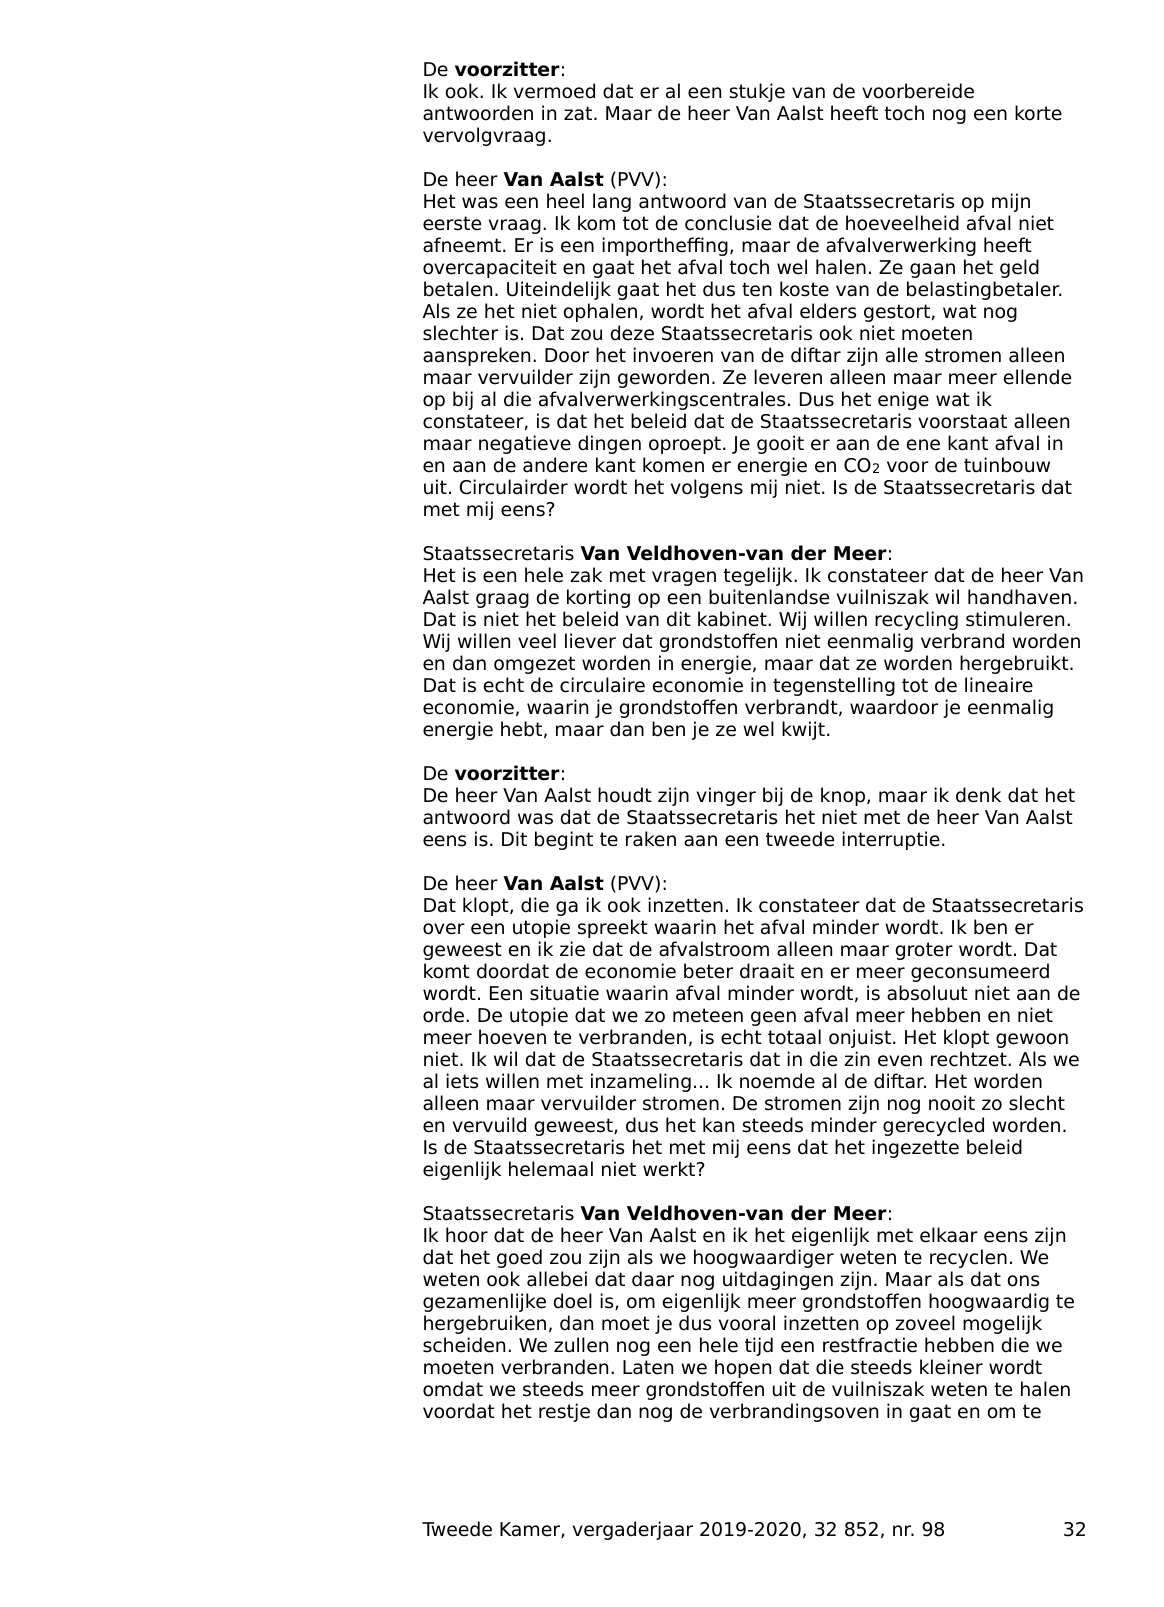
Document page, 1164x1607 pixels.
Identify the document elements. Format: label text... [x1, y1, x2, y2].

text Dat klopt, die ga ik ook inzetten. Ik constateer dat de Staatssecretaris over een utopie spreekt waarin het afval minder wordt. Ik ben er geweest en ik zie dat de afvalstroom alleen maar groter wordt. Dat komt doordat de economie beter draait en er meer geconsumeerd wordt. Een situatie waarin afval minder wordt, is absoluut niet aan de orde. De utopie dat we zo meteen geen afval meer hebben en niet meer hoeven te verbranden, is echt totaal onjuist. Het klopt gewoon niet. Ik wil dat de Staatssecretaris dat in die zin even rechtzet. Als we al iets willen met inzameling... Ik noemde al de diftar. Het worden alleen maar vervuilder stromen. De stromen zijn nog nooit zo slecht en vervuild geweest, dus het kan steeds minder gerecycled worden. Is de Staatssecretaris het met mij eens dat het ingezette beleid eigenlijk helemaal niet werkt? [422, 895, 1087, 1181]
text Het is een hele zak met vragen tegelijk. Ik constateer dat de heer Van Aalst graag de korting op een buitenlandse vuilniszak wil handhaven. Dat is niet het beleid van dit kabinet. Wij willen recycling stimuleren. Wij willen veel liever dat grondstoffen niet eenmalig verbrand worden en dan omgezet worden in energie, maar dat ze worden hergebruikt. Dat is echt de circulaire economie in tegenstelling tot de lineaire economie, waarin je grondstoffen verbrandt, waardoor je eenmalig energie hebt, maar dan ben je ze wel kwijt. [422, 565, 1087, 741]
text Ik ook. Ik vermoed dat er al een stukje van de voorbereide antwoorden in zat. Maar de heer Van Aalst heeft toch nog een korte vervolgvraag. [422, 81, 1087, 147]
text De heer Van Aalst (PVV): [422, 873, 1087, 895]
text De voorzitter: [422, 763, 1087, 785]
text De voorzitter: [422, 59, 1087, 81]
text Staatssecretaris Van Veldhoven-van der Meer: [422, 1203, 1087, 1225]
text De heer Van Aalst houdt zijn vinger bij de knop, maar ik denk dat het antwoord was dat de Staatssecretaris het niet met de heer Van Aalst eens is. Dit begint te raken aan een tweede interruptie. [422, 785, 1087, 851]
text Staatssecretaris Van Veldhoven-van der Meer: [422, 543, 1087, 565]
text Het was een heel lang antwoord van de Staatssecretaris op mijn eerste vraag. Ik kom tot de conclusie dat de hoeveelheid afval niet afneemt. Er is een importheffing, maar de afvalverwerking heeft overcapaciteit en gaat het afval toch wel halen. Ze gaan het geld betalen. Uiteindelijk gaat het dus ten koste van de belastingbetaler. Als ze het niet ophalen, wordt het afval elders gestort, wat nog slechter is. Dat zou deze Staatssecretaris ook niet moeten aanspreken. Door het invoeren van de diftar zijn alle stromen alleen maar vervuilder zijn geworden. Ze leveren alleen maar meer ellende op bij al die afvalverwerkingscentrales. Dus het enige wat ik constateer, is dat het beleid dat de Staatssecretaris voorstaat alleen maar negatieve dingen oproept. Je gooit er aan de ene kant afval in en aan de andere kant komen er energie en CO2 voor de tuinbouw uit. Circulairder wordt het volgens mij niet. Is de Staatssecretaris dat met mij eens? [422, 191, 1087, 521]
text Ik hoor dat de heer Van Aalst en ik het eigenlijk met elkaar eens zijn dat het goed zou zijn als we hoogwaardiger weten te recyclen. We weten ook allebei dat daar nog uitdagingen zijn. Maar als dat ons gezamenlijke doel is, om eigenlijk meer grondstoffen hoogwaardig te hergebruiken, dan moet je dus vooral inzetten op zoveel mogelijk scheiden. We zullen nog een hele tijd een restfractie hebben die we moeten verbranden. Laten we hopen dat die steeds kleiner wordt omdat we steeds meer grondstoffen uit de vuilniszak weten te halen voordat het restje dan nog de verbrandingsoven in gaat en om te [422, 1225, 1087, 1423]
text De heer Van Aalst (PVV): [422, 169, 1087, 191]
